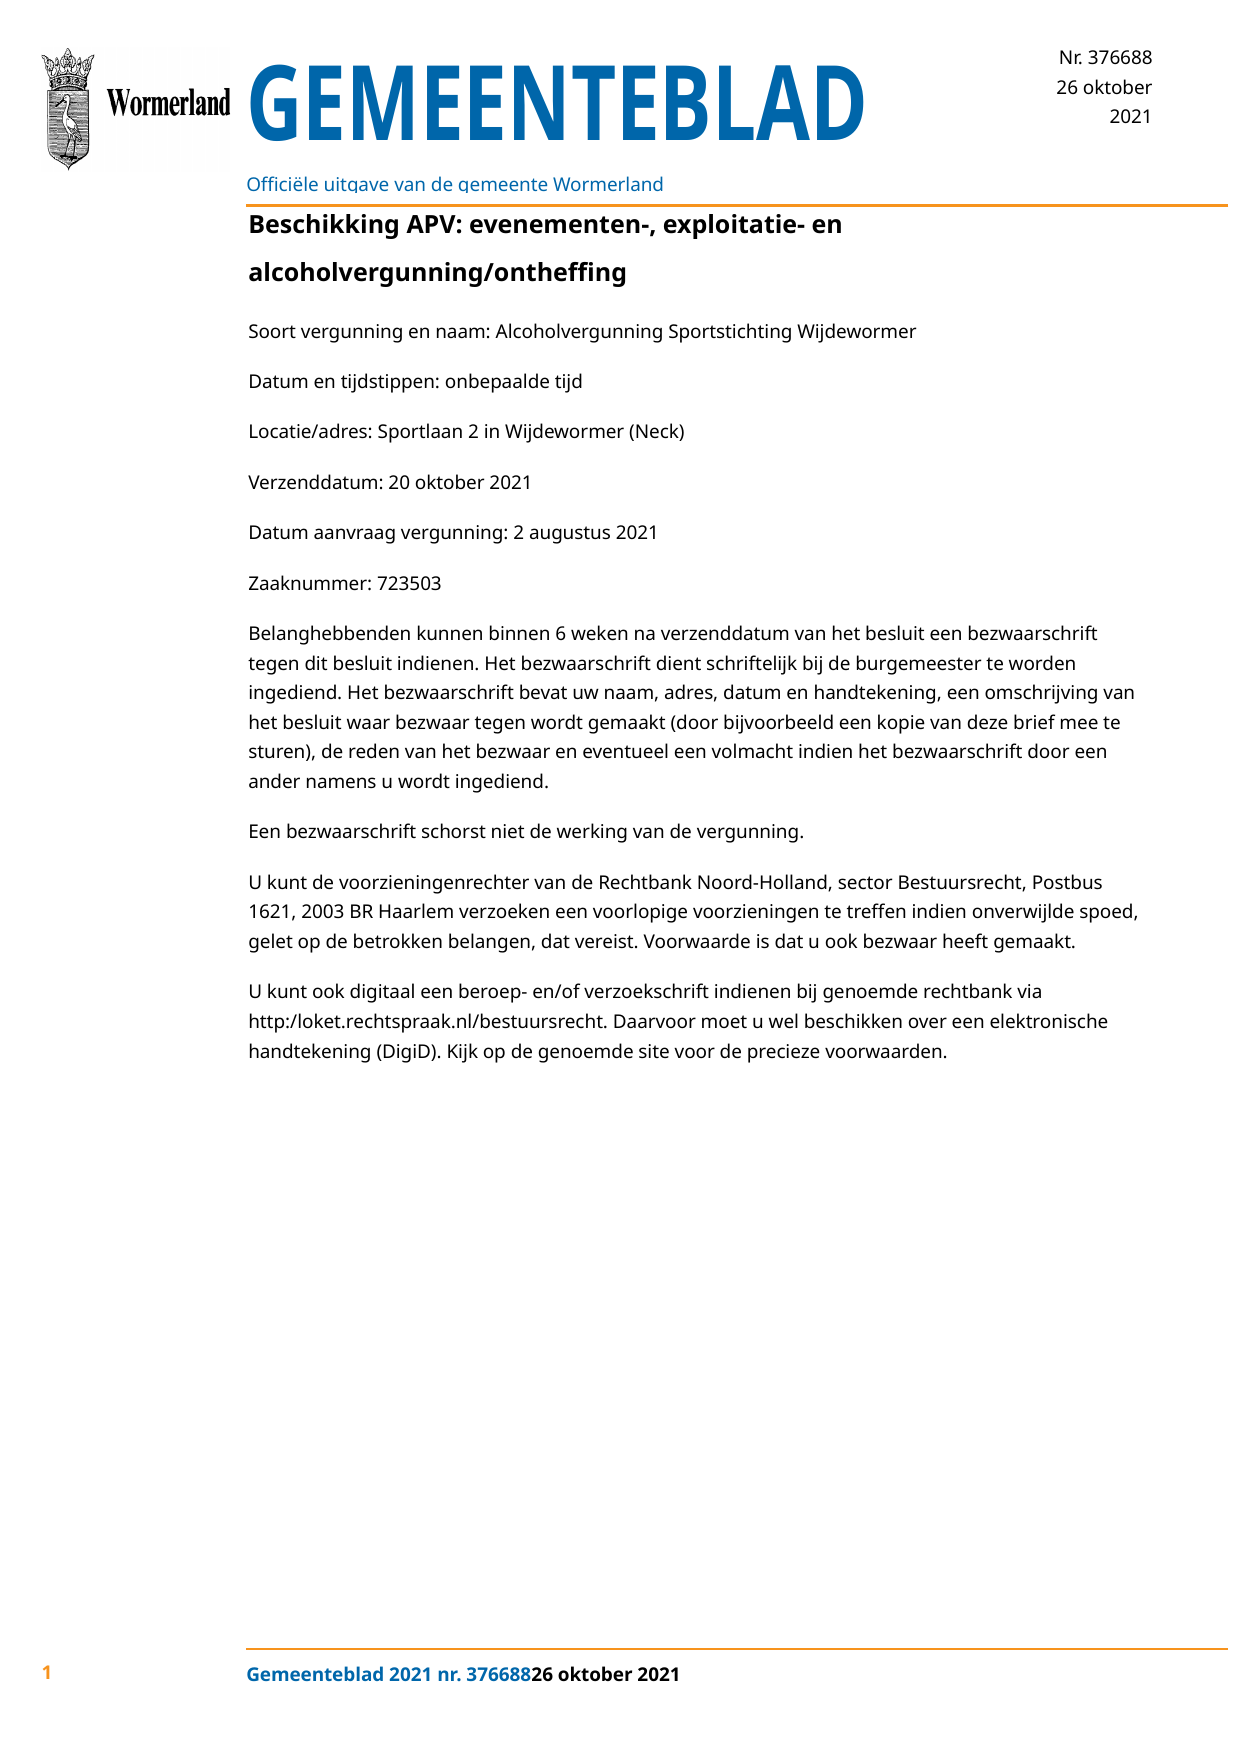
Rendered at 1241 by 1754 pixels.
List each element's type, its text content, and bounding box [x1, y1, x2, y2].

text Soort vergunning en naam: Alcoholvergunning Sportstichting Wijdewormer [248, 318, 1152, 344]
text Datum aanvraag vergunning: 2 augustus 2021 [248, 519, 1152, 545]
text Een bezwaarschrift schorst niet de werking van de vergunning. [248, 819, 1152, 844]
text Belanghebbenden kunnen binnen 6 weken na verzenddatum van het besluit een bezwaarschrift tegen dit besluit indienen. Het bezwaarschrift dient schriftelijk bij de burgemeester te worden ingediend. Het bezwaarschrift bevat uw naam, adres, datum en handtekening, een omschrijving van het besluit waar bezwaar tegen wordt gemaakt (door bijvoorbeeld een kopie van deze brief mee te sturen), de reden van het bezwaar en eventueel een volmacht indien het bezwaarschrift door een ander namens u wordt ingediend. [248, 620, 1152, 794]
text Verzenddatum: 20 oktober 2021 [248, 469, 1152, 495]
text U kunt de voorzieningenrechter van de Rechtbank Noord-Holland, sector Bestuursrecht, Postbus 1621, 2003 BR Haarlem verzoeken een voorlopige voorzieningen te treffen indien onverwijlde spoed, gelet op de betrokken belangen, dat vereist. Voorwaarde is dat u ook bezwaar heeft gemaakt. [248, 869, 1152, 954]
text Zaaknummer: 723503 [248, 570, 1152, 596]
text Locatie/adres: Sportlaan 2 in Wijdewormer (Neck) [248, 419, 1152, 444]
text Datum en tijdstippen: onbepaalde tijd [248, 368, 1152, 394]
text U kunt ook digitaal een beroep- en/of verzoekschrift indienen bij genoemde rechtbank via http:/loket.rechtspraak.nl/bestuursrecht. Daarvoor moet u wel beschikken over een elektronische handtekening (DigiD). Kijk op de genoemde site voor de precieze voorwaarden. [248, 979, 1152, 1064]
text Beschikking APV: evenementen-, exploitatie- en alcoholvergunning/ontheffing [248, 207, 1152, 288]
picture [41, 47, 231, 172]
